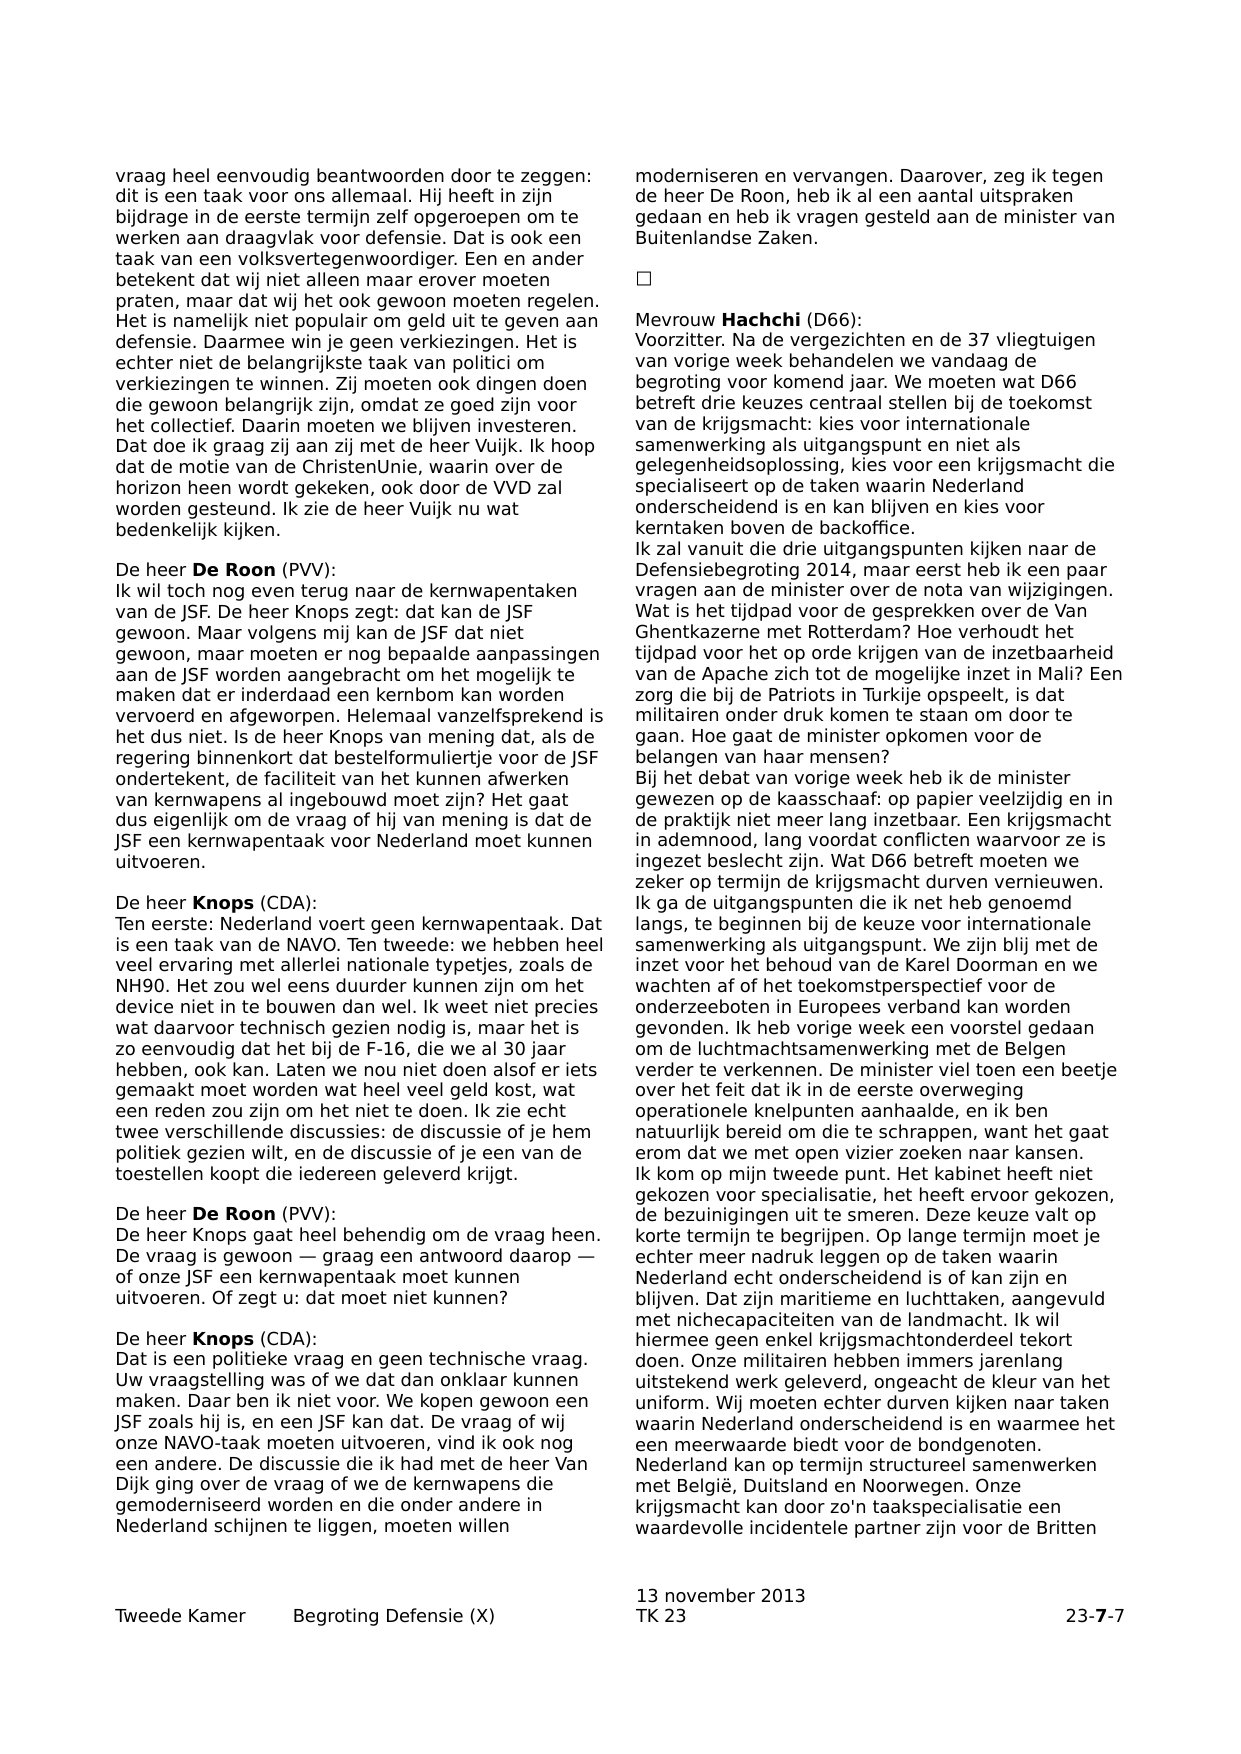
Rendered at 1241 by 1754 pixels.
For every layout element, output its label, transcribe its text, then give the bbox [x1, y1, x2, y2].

text moderniseren en vervangen. Daarover, zeg ik tegen de heer De Roon, heb ik al een aantal uitspraken gedaan en heb ik vragen gesteld aan de minister van Buitenlandse Zaken. [635, 165, 1125, 249]
text De heer Knops (CDA): [115, 1328, 605, 1349]
text De heer Knops gaat heel behendig om de vraag heen. De vraag is gewoon — graag een antwoord daarop — of onze JSF een kernwapentaak moet kunnen uitvoeren. Of zegt u: dat moet niet kunnen? [115, 1225, 605, 1308]
text vraag heel eenvoudig beantwoorden door te zeggen: dit is een taak voor ons allemaal. Hij heeft in zijn bijdrage in de eerste termijn zelf opgeroepen om te werken aan draagvlak voor defensie. Dat is ook een taak van een volksvertegenwoordiger. Een en ander betekent dat wij niet alleen maar erover moeten praten, maar dat wij het ook gewoon moeten regelen. Het is namelijk niet populair om geld uit te geven aan defensie. Daarmee win je geen verkiezingen. Het is echter niet de belangrijkste taak van politici om verkiezingen te winnen. Zij moeten ook dingen doen die gewoon belangrijk zijn, omdat ze goed zijn voor het collectief. Daarin moeten we blijven investeren. Dat doe ik graag zij aan zij met de heer Vuijk. Ik hoop dat de motie van de ChristenUnie, waarin over de horizon heen wordt gekeken, ook door de VVD zal worden gesteund. Ik zie de heer Vuijk nu wat bedenkelijk kijken. [115, 165, 605, 540]
text Ik kom op mijn tweede punt. Het kabinet heeft niet gekozen voor specialisatie, het heeft ervoor gekozen, de bezuinigingen uit te smeren. Deze keuze valt op korte termijn te begrijpen. Op lange termijn moet je echter meer nadruk leggen op de taken waarin Nederland echt onderscheidend is of kan zijn en blijven. Dat zijn maritieme en luchttaken, aangevuld met nichecapaciteiten van de landmacht. Ik wil hiermee geen enkel krijgsmachtonderdeel tekort doen. Onze militairen hebben immers jarenlang uitstekend werk geleverd, ongeacht de kleur van het uniform. Wij moeten echter durven kijken naar taken waarin Nederland onderscheidend is en waarmee het een meerwaarde biedt voor de bondgenoten. Nederland kan op termijn structureel samenwerken met België, Duitsland en Noorwegen. Onze krijgsmacht kan door zo'n taakspecialisatie een waardevolle incidentele partner zijn voor de Britten [635, 1163, 1125, 1538]
text Bij het debat van vorige week heb ik de minister gewezen op de kaasschaaf: op papier veelzijdig en in de praktijk niet meer lang inzetbaar. Een krijgsmacht in ademnood, lang voordat conflicten waarvoor ze is ingezet beslecht zijn. Wat D66 betreft moeten we zeker op termijn de krijgsmacht durven vernieuwen. Ik ga de uitgangspunten die ik net heb genoemd langs, te beginnen bij de keuze voor internationale samenwerking als uitgangspunt. We zijn blij met de inzet voor het behoud van de Karel Doorman en we wachten af of het toekomstperspectief voor de onderzeeboten in Europees verband kan worden gevonden. Ik heb vorige week een voorstel gedaan om de luchtmachtsamenwerking met de Belgen verder te verkennen. De minister viel toen een beetje over het feit dat ik in de eerste overweging operationele knelpunten aanhaalde, en ik ben natuurlijk bereid om die te schrappen, want het gaat erom dat we met open vizier zoeken naar kansen. [635, 768, 1125, 1163]
text Ik wil toch nog even terug naar de kernwapentaken van de JSF. De heer Knops zegt: dat kan de JSF gewoon. Maar volgens mij kan de JSF dat niet gewoon, maar moeten er nog bepaalde aanpassingen aan de JSF worden aangebracht om het mogelijk te maken dat er inderdaad een kernbom kan worden vervoerd en afgeworpen. Helemaal vanzelfsprekend is het dus niet. Is de heer Knops van mening dat, als de regering binnenkort dat bestelformuliertje voor de JSF ondertekent, de faciliteit van het kunnen afwerken van kernwapens al ingebouwd moet zijn? Het gaat dus eigenlijk om de vraag of hij van mening is dat de JSF een kernwapentaak voor Nederland moet kunnen uitvoeren. [115, 581, 605, 873]
text Ik zal vanuit die drie uitgangspunten kijken naar de Defensiebegroting 2014, maar eerst heb ik een paar vragen aan de minister over de nota van wijzigingen. Wat is het tijdpad voor de gesprekken over de Van Ghentkazerne met Rotterdam? Hoe verhoudt het tijdpad voor het op orde krijgen van de inzetbaarheid van de Apache zich tot de mogelijke inzet in Mali? Een zorg die bij de Patriots in Turkije opspeelt, is dat militairen onder druk komen te staan om door te gaan. Hoe gaat de minister opkomen voor de belangen van haar mensen? [635, 538, 1125, 768]
text Voorzitter. Na de vergezichten en de 37 vliegtuigen van vorige week behandelen we vandaag de begroting voor komend jaar. We moeten wat D66 betreft drie keuzes centraal stellen bij de toekomst van de krijgsmacht: kies voor internationale samenwerking als uitgangspunt en niet als gelegenheidsoplossing, kies voor een krijgsmacht die specialiseert op de taken waarin Nederland onderscheidend is en kan blijven en kies voor kerntaken boven de backoffice. [635, 330, 1125, 538]
text ⬜ [635, 269, 1125, 289]
text De heer Knops (CDA): [115, 893, 605, 913]
text De heer De Roon (PVV): [115, 1204, 605, 1225]
text Mevrouw Hachchi (D66): [635, 309, 1125, 330]
text Dat is een politieke vraag en geen technische vraag. Uw vraagstelling was of we dat dan onklaar kunnen maken. Daar ben ik niet voor. We kopen gewoon een JSF zoals hij is, en een JSF kan dat. De vraag of wij onze NAVO-taak moeten uitvoeren, vind ik ook nog een andere. De discussie die ik had met de heer Van Dijk ging over de vraag of we de kernwapens die gemoderniseerd worden en die onder andere in Nederland schijnen te liggen, moeten willen [115, 1349, 605, 1537]
text Ten eerste: Nederland voert geen kernwapentaak. Dat is een taak van de NAVO. Ten tweede: we hebben heel veel ervaring met allerlei nationale typetjes, zoals de NH90. Het zou wel eens duurder kunnen zijn om het device niet in te bouwen dan wel. Ik weet niet precies wat daarvoor technisch gezien nodig is, maar het is zo eenvoudig dat het bij de F-16, die we al 30 jaar hebben, ook kan. Laten we nou niet doen alsof er iets gemaakt moet worden wat heel veel geld kost, wat een reden zou zijn om het niet te doen. Ik zie echt twee verschillende discussies: de discussie of je hem politiek gezien wilt, en de discussie of je een van de toestellen koopt die iedereen geleverd krijgt. [115, 913, 605, 1184]
text De heer De Roon (PVV): [115, 560, 605, 581]
